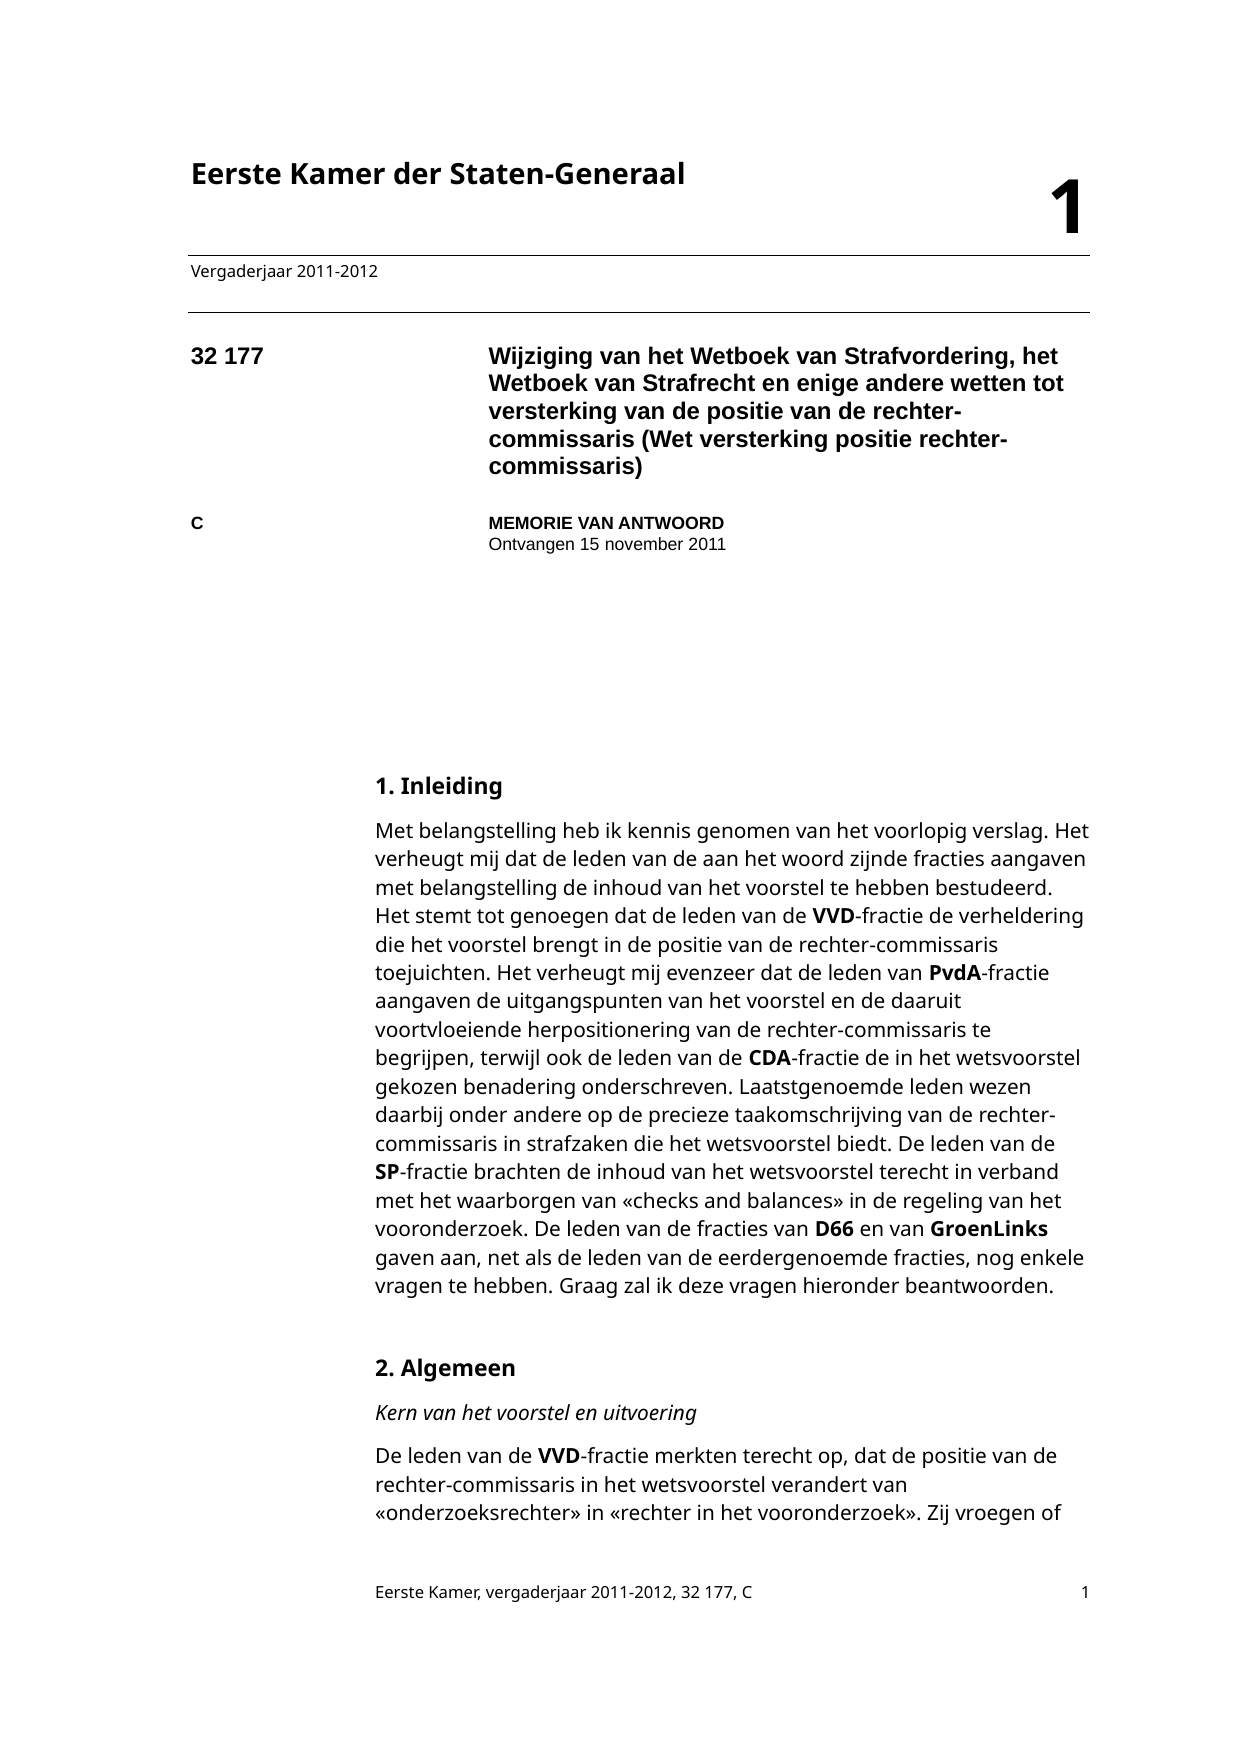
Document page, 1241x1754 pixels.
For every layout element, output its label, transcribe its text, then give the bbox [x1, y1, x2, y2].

table_cell [188, 313, 485, 339]
subtitle 1. Inleiding [375, 770, 1090, 801]
table_cell [485, 256, 1090, 312]
text Met belangstelling heb ik kennis genomen van het voorlopig verslag. Het verheugt mij dat de leden van de aan het woord zijnde fracties aangaven met belangstelling de inhoud van het voorstel te hebben bestudeerd. Het stemt tot genoegen dat de leden van de VVD-fractie de verheldering die het voorstel brengt in de positie van de rechter-commissaris toejuichten. Het verheugt mij evenzeer dat de leden van PvdA-fractie aangaven de uitgangspunten van het voorstel en de daaruit voortvloeiende herpositionering van de rechter-commissaris te begrijpen, terwijl ook de leden van de CDA-fractie de in het wetsvoorstel gekozen benadering onderschreven. Laatstgenoemde leden wezen daarbij onder andere op de precieze taakomschrijving van de rechter-commissaris in strafzaken die het wetsvoorstel biedt. De leden van de SP-fractie brachten de inhoud van het wetsvoorstel terecht in verband met het waarborgen van «checks and balances» in de regeling van het vooronderzoek. De leden van de fracties van D66 en van GroenLinks gaven aan, net als de leden van de eerdergenoemde fracties, nog enkele vragen te hebben. Graag zal ik deze vragen hieronder beantwoorden. [375, 816, 1090, 1299]
subtitle 2. Algemeen [375, 1352, 1090, 1383]
text Kern van het voorstel en uitvoering [375, 1398, 1090, 1427]
table_cell Vergaderjaar 2011-2012 [188, 256, 485, 312]
table_cell MEMORIE VAN ANTWOORD Ontvangen 15 november 2011 [485, 510, 1090, 629]
table_cell [485, 313, 1090, 339]
table_cell Wijziging van het Wetboek van Strafvordering, het Wetboek van Strafrecht en enige andere wetten tot versterking van de positie van de rechter-commissaris (Wet versterking positie rechter-commissaris) [485, 339, 1090, 510]
table_cell C [188, 510, 485, 629]
table_header Eerste Kamer der Staten-Generaal [188, 150, 909, 255]
table_cell 32 177 [188, 339, 485, 510]
table_header 1 [910, 150, 1090, 255]
text De leden van de VVD-fractie merkten terecht op, dat de positie van de rechter-commissaris in het wetsvoorstel verandert van «onderzoeksrechter» in «rechter in het vooronderzoek». Zij vroegen of [375, 1442, 1090, 1527]
